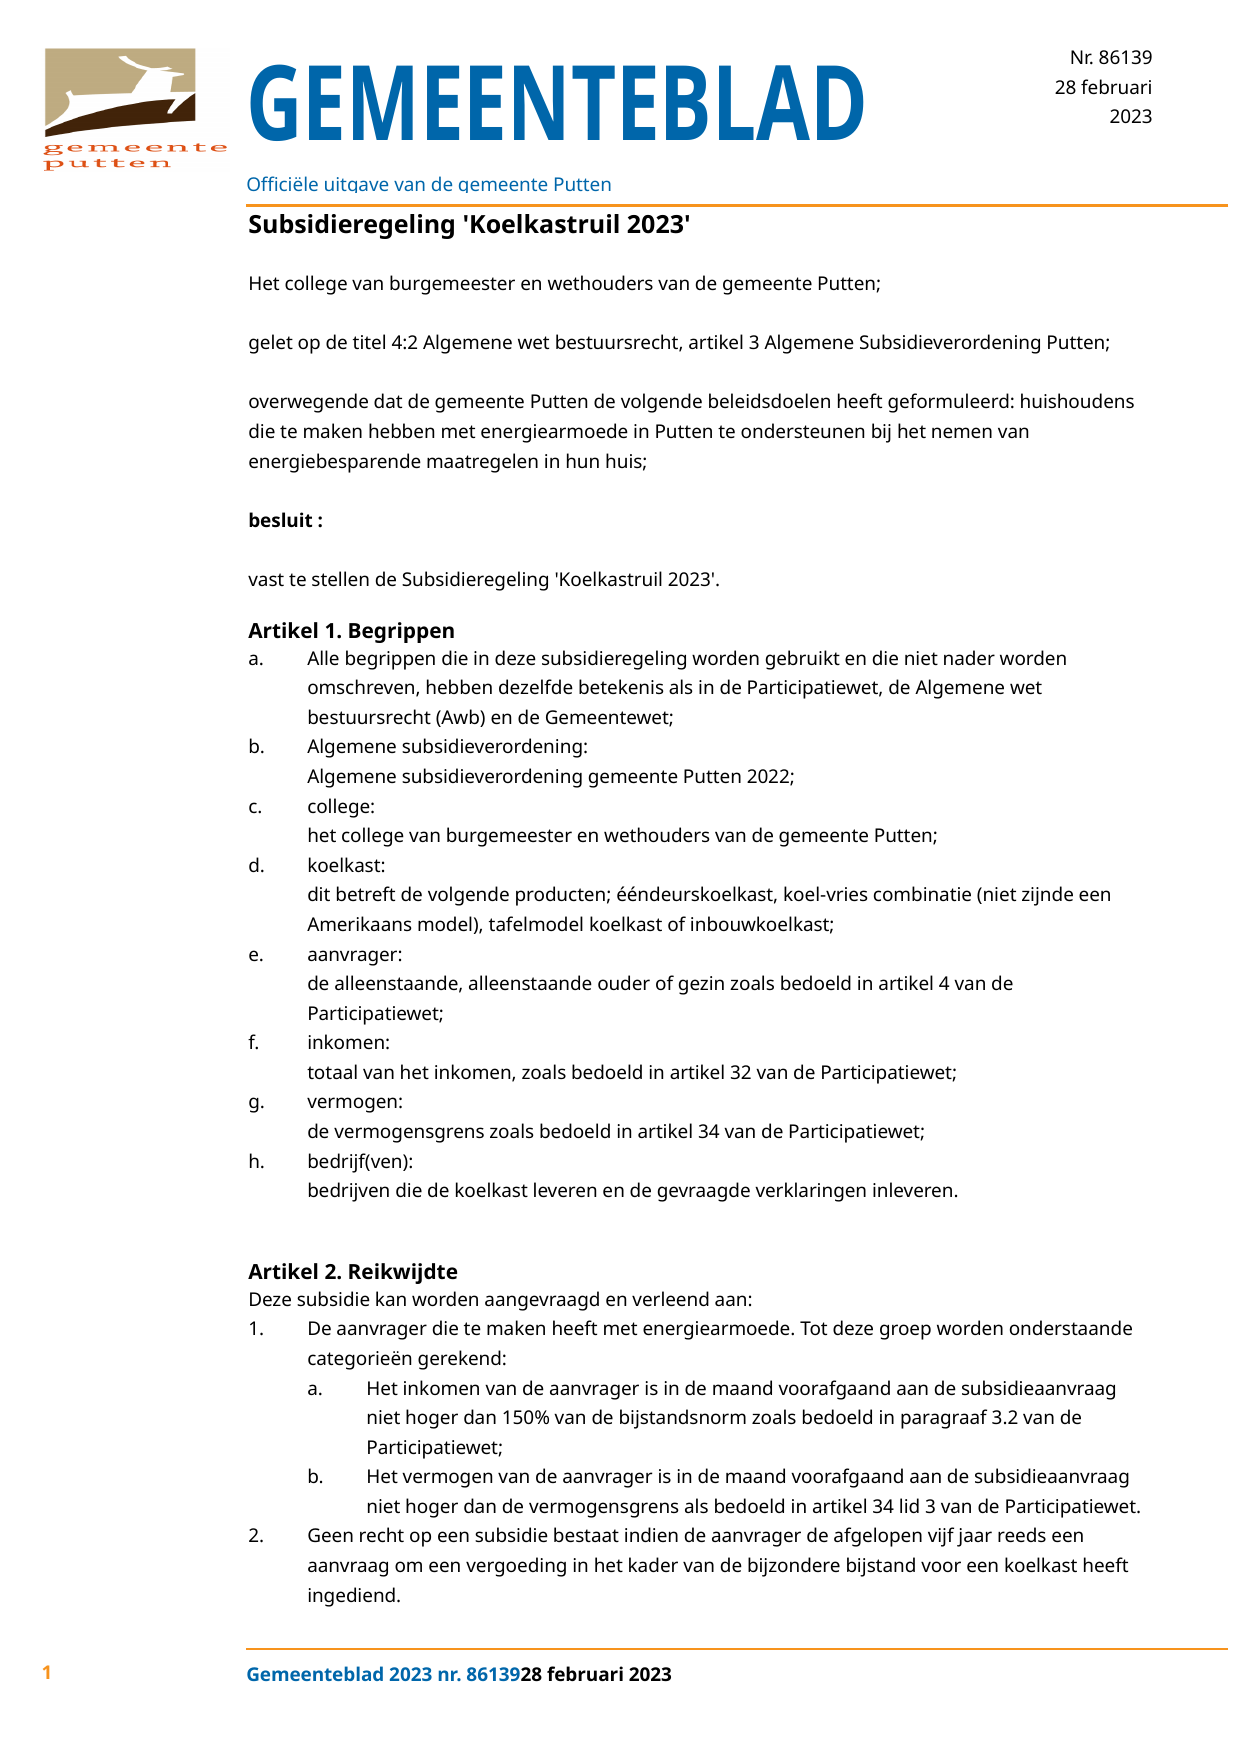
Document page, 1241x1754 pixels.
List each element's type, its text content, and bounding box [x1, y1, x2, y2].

list bedrijven die de koelkast leveren en de gevraagde verklaringen inleveren. [248, 1177, 1152, 1203]
list De aanvrager die te maken heeft met energiearmoede. Tot deze groep worden onderstaande categorieën gerekend: [248, 1316, 1152, 1371]
list college: [248, 793, 1152, 819]
list vermogen: [248, 1089, 1152, 1114]
list dit betreft de volgende producten; ééndeurskoelkast, koel-vries combinatie (niet zijnde een Amerikaans model), tafelmodel koelkast of inbouwkoelkast; [248, 882, 1152, 937]
picture [41, 47, 231, 172]
text Artikel 1. Begrippen [248, 617, 1152, 645]
text vast te stellen de Subsidieregeling 'Koelkastruil 2023'. [248, 566, 1152, 592]
text gelet op de titel 4:2 Algemene wet bestuursrecht, artikel 3 Algemene Subsidieverordening Putten; [248, 329, 1152, 355]
list het college van burgemeester en wethouders van de gemeente Putten; [248, 822, 1152, 848]
list de vermogensgrens zoals bedoeld in artikel 34 van de Participatiewet; [248, 1118, 1152, 1144]
list inkomen: [248, 1029, 1152, 1055]
text Subsidieregeling 'Koelkastruil 2023' [248, 207, 1152, 241]
list Algemene subsidieverordening gemeente Putten 2022; [248, 763, 1152, 789]
text overwegende dat de gemeente Putten de volgende beleidsdoelen heeft geformuleerd: huishoudens die te maken hebben met energiearmoede in Putten te ondersteunen bij het nemen van energiebesparende maatregelen in hun huis; [248, 389, 1152, 473]
list Algemene subsidieverordening: [248, 734, 1152, 759]
list Geen recht op een subsidie bestaat indien de aanvrager de afgelopen vijf jaar reeds een aanvraag om een vergoeding in het kader van de bijzondere bijstand voor een koelkast heeft ingediend. [248, 1523, 1152, 1607]
list koelkast: [248, 852, 1152, 878]
text Artikel 2. Reikwijdte [248, 1257, 1152, 1286]
list aanvrager: [248, 941, 1152, 967]
list Alle begrippen die in deze subsidieregeling worden gebruikt en die niet nader worden omschreven, hebben dezelfde betekenis als in de Participatiewet, de Algemene wet bestuursrecht (Awb) en de Gemeentewet; [248, 645, 1152, 730]
text besluit : [248, 507, 1152, 533]
list bedrijf(ven): [248, 1148, 1152, 1174]
list Het inkomen van de aanvrager is in de maand voorafgaand aan de subsidieaanvraag niet hoger dan 150% van de bijstandsnorm zoals bedoeld in paragraaf 3.2 van de Participatiewet; [307, 1375, 1152, 1459]
text Het college van burgemeester en wethouders van de gemeente Putten; [248, 270, 1152, 296]
list Het vermogen van de aanvrager is in de maand voorafgaand aan de subsidieaanvraag niet hoger dan de vermogensgrens als bedoeld in artikel 34 lid 3 van de Participatiewet. [307, 1463, 1152, 1519]
text Deze subsidie kan worden aangevraagd en verleend aan: [248, 1286, 1152, 1312]
list totaal van het inkomen, zoals bedoeld in artikel 32 van de Participatiewet; [248, 1059, 1152, 1085]
list de alleenstaande, alleenstaande ouder of gezin zoals bedoeld in artikel 4 van de Participatiewet; [248, 970, 1152, 1026]
